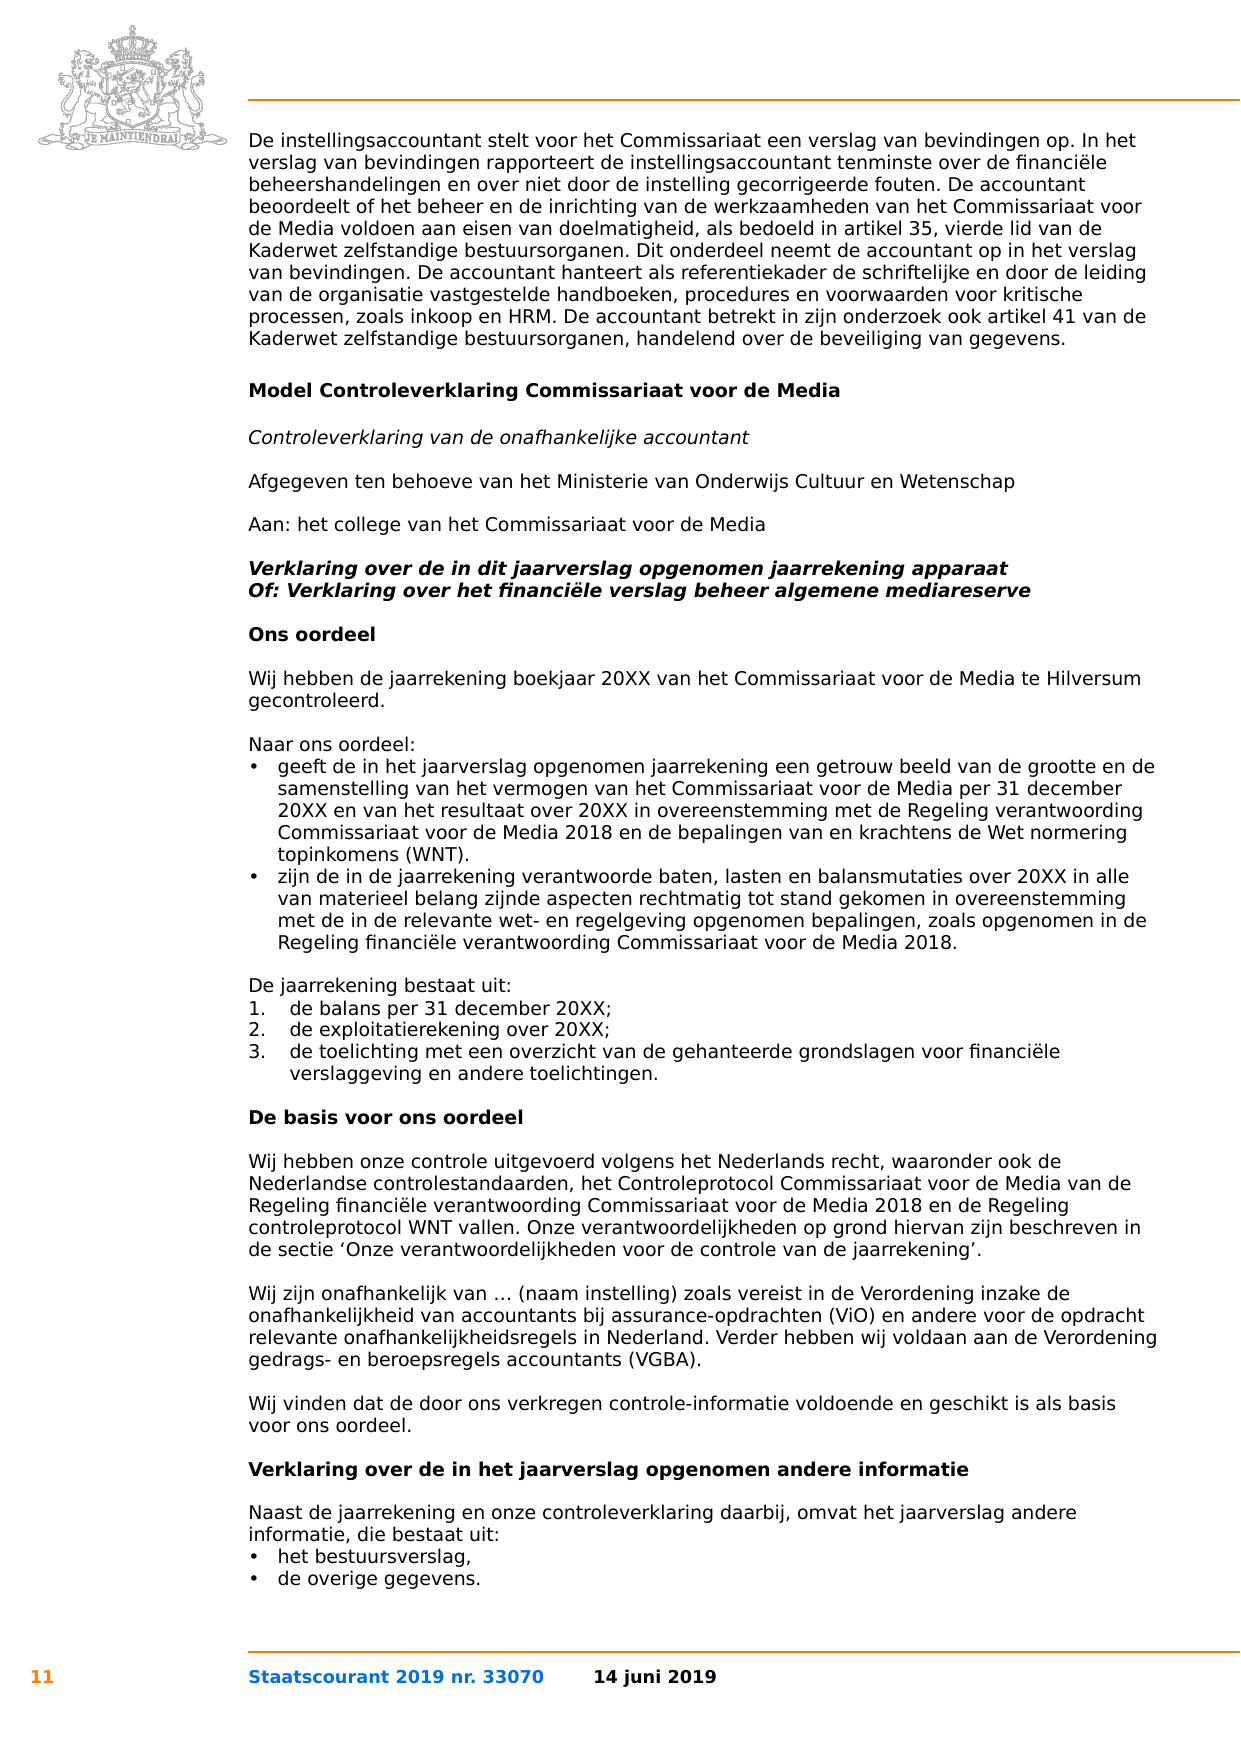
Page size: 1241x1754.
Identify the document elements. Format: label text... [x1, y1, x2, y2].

subtitle Ons oordeel [248, 624, 1163, 646]
subtitle Controleverklaring van de onafhankelijke accountant [248, 427, 1163, 449]
subtitle Model Controleverklaring Commissariaat voor de Media [248, 380, 1163, 402]
text Of: Verklaring over het financiële verslag beheer algemene mediareserve [248, 580, 1163, 602]
text Naast de jaarrekening en onze controleverklaring daarbij, omvat het jaarverslag andere informatie, die bestaat uit: [248, 1502, 1163, 1546]
text Afgegeven ten behoeve van het Ministerie van Onderwijs Cultuur en Wetenschap [248, 471, 1163, 492]
text Wij vinden dat de door ons verkregen controle-informatie voldoende en geschikt is als basis voor ons oordeel. [248, 1393, 1163, 1437]
subtitle Verklaring over de in het jaarverslag opgenomen andere informatie [248, 1458, 1163, 1480]
text • geeft de in het jaarverslag opgenomen jaarrekening een getrouw beeld van de grootte en de samenstelling van het vermogen van het Commissariaat voor de Media per 31 december 20XX en van het resultaat over 20XX in overeenstemming met de Regeling verantwoording Commissariaat voor de Media 2018 en de bepalingen van en krachtens de Wet normering topinkomens (WNT). [248, 756, 1163, 866]
text • het bestuursverslag, [248, 1546, 1163, 1568]
text Wij hebben de jaarrekening boekjaar 20XX van het Commissariaat voor de Media te Hilversum gecontroleerd. [248, 668, 1163, 712]
text 2. de exploitatierekening over 20XX; [248, 1019, 1163, 1041]
text De jaarrekening bestaat uit: [248, 975, 1163, 997]
text 3. de toelichting met een overzicht van de gehanteerde grondslagen voor financiële verslaggeving en andere toelichtingen. [248, 1041, 1163, 1085]
text Naar ons oordeel: [248, 734, 1163, 756]
text De instellingsaccountant stelt voor het Commissariaat een verslag van bevindingen op. In het verslag van bevindingen rapporteert de instellingsaccountant tenminste over de financiële beheershandelingen en over niet door de instelling gecorrigeerde fouten. De accountant beoordeelt of het beheer en de inrichting van de werkzaamheden van het Commissariaat voor de Media voldoen aan eisen van doelmatigheid, als bedoeld in artikel 35, vierde lid van de Kaderwet zelfstandige bestuursorganen. Dit onderdeel neemt de accountant op in het verslag van bevindingen. De accountant hanteert als referentiekader de schriftelijke en door de leiding van de organisatie vastgestelde handboeken, procedures en voorwaarden voor kritische processen, zoals inkoop en HRM. De accountant betrekt in zijn onderzoek ook artikel 41 van de Kaderwet zelfstandige bestuursorganen, handelend over de beveiliging van gegevens. [248, 130, 1163, 350]
text • zijn de in de jaarrekening verantwoorde baten, lasten en balansmutaties over 20XX in alle van materieel belang zijnde aspecten rechtmatig tot stand gekomen in overeenstemming met de in de relevante wet- en regelgeving opgenomen bepalingen, zoals opgenomen in de Regeling financiële verantwoording Commissariaat voor de Media 2018. [248, 866, 1163, 953]
text 1. de balans per 31 december 20XX; [248, 997, 1163, 1019]
text Verklaring over de in dit jaarverslag opgenomen jaarrekening apparaat [248, 558, 1163, 580]
picture [38, 25, 227, 150]
text Wij hebben onze controle uitgevoerd volgens het Nederlands recht, waaronder ook de Nederlandse controlestandaarden, het Controleprotocol Commissariaat voor de Media van de Regeling financiële verantwoording Commissariaat voor de Media 2018 en de Regeling controleprotocol WNT vallen. Onze verantwoordelijkheden op grond hiervan zijn beschreven in de sectie ‘Onze verantwoordelijkheden voor de controle van de jaarrekening’. [248, 1151, 1163, 1261]
text Aan: het college van het Commissariaat voor de Media [248, 514, 1163, 536]
text Wij zijn onafhankelijk van … (naam instelling) zoals vereist in de Verordening inzake de onafhankelijkheid van accountants bij assurance-opdrachten (ViO) en andere voor de opdracht relevante onafhankelijkheidsregels in Nederland. Verder hebben wij voldaan aan de Verordening gedrags- en beroepsregels accountants (VGBA). [248, 1283, 1163, 1371]
subtitle De basis voor ons oordeel [248, 1107, 1163, 1129]
text • de overige gegevens. [248, 1568, 1163, 1590]
